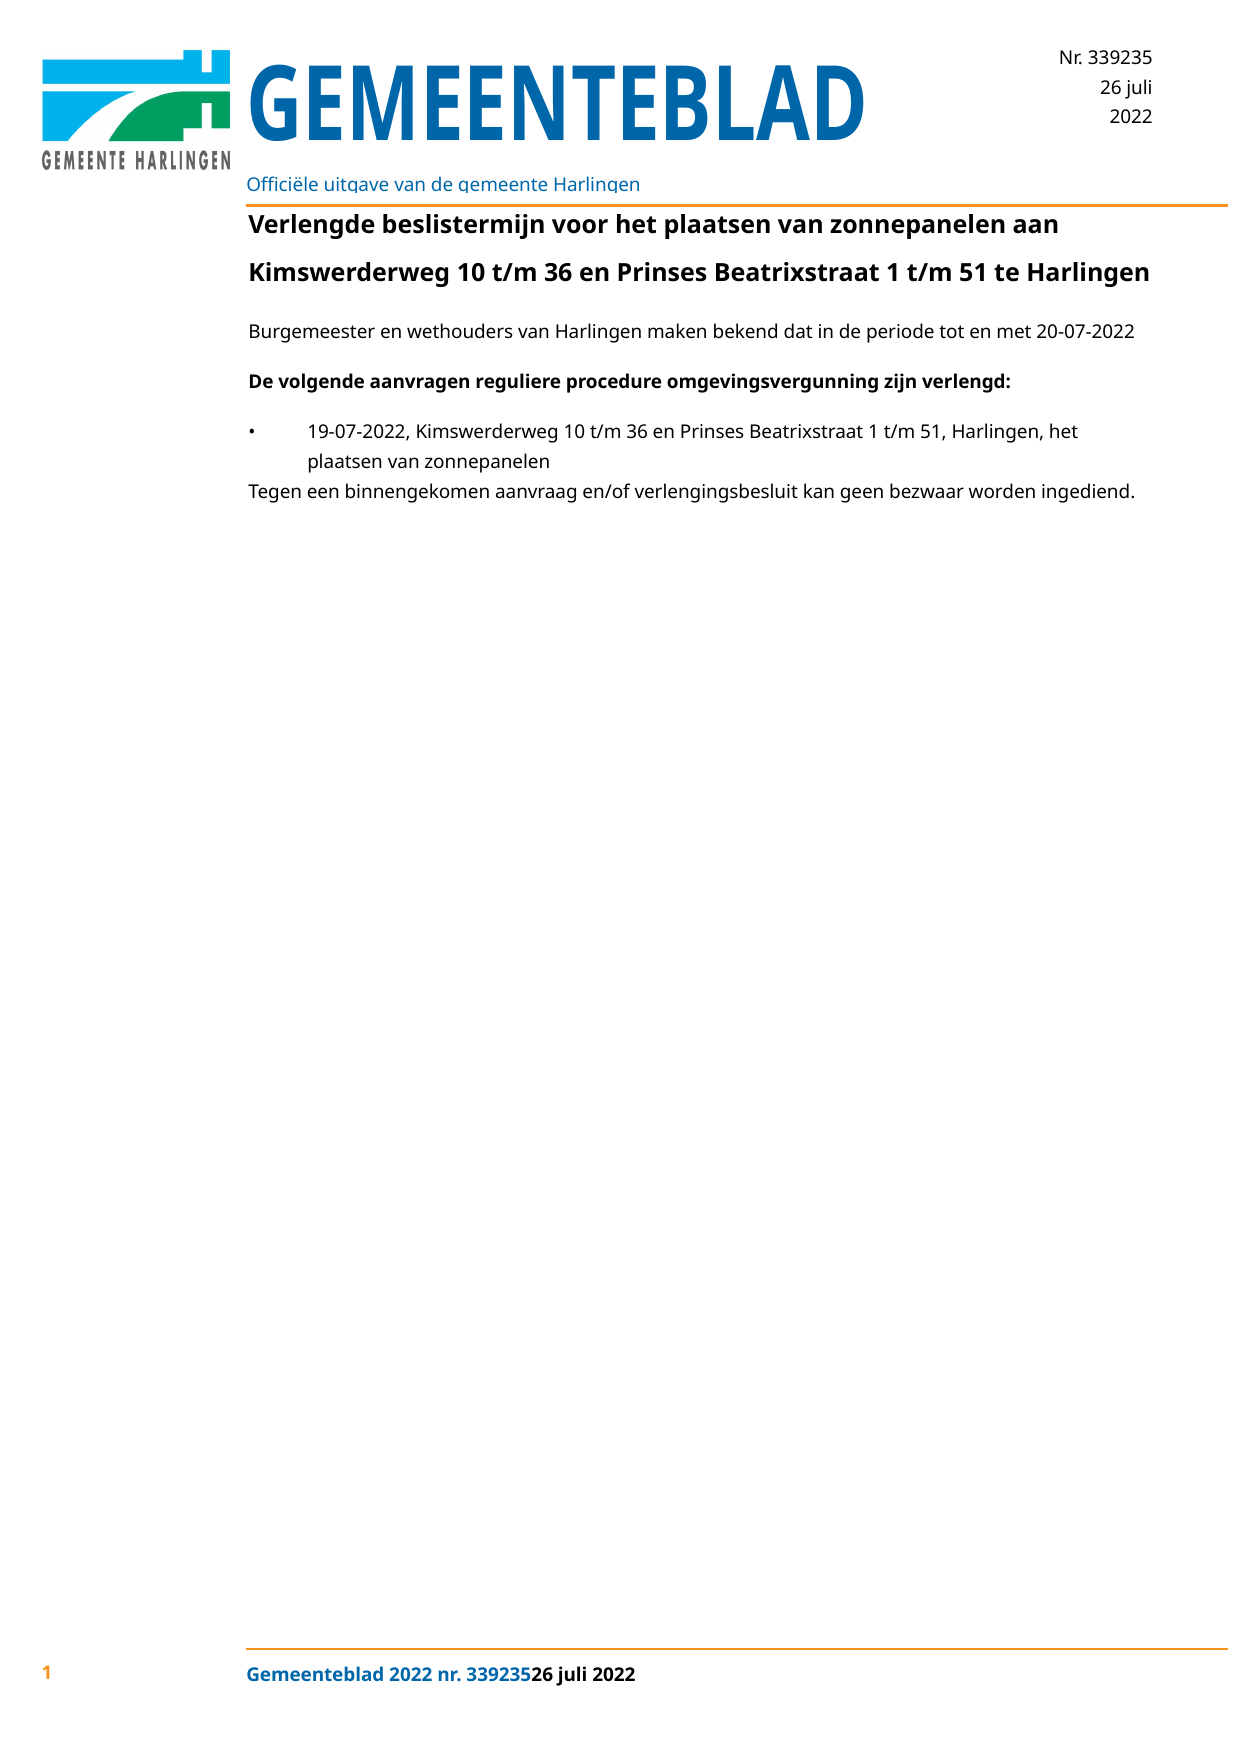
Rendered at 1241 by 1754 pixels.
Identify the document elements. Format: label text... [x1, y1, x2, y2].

text Burgemeester en wethouders van Harlingen maken bekend dat in de periode tot en met 20-07-2022 [248, 318, 1152, 344]
text Verlengde beslistermijn voor het plaatsen van zonnepanelen aan Kimswerderweg 10 t/m 36 en Prinses Beatrixstraat 1 t/m 51 te Harlingen [248, 207, 1152, 288]
list 19-07-2022, Kimswerderweg 10 t/m 36 en Prinses Beatrixstraat 1 t/m 51, Harlingen, het plaatsen van zonnepanelen [248, 419, 1152, 474]
text De volgende aanvragen reguliere procedure omgevingsvergunning zijn verlengd: [248, 368, 1152, 394]
text Tegen een binnengekomen aanvraag en/of verlengingsbesluit kan geen bezwaar worden ingediend. [248, 478, 1152, 504]
picture [41, 47, 231, 172]
